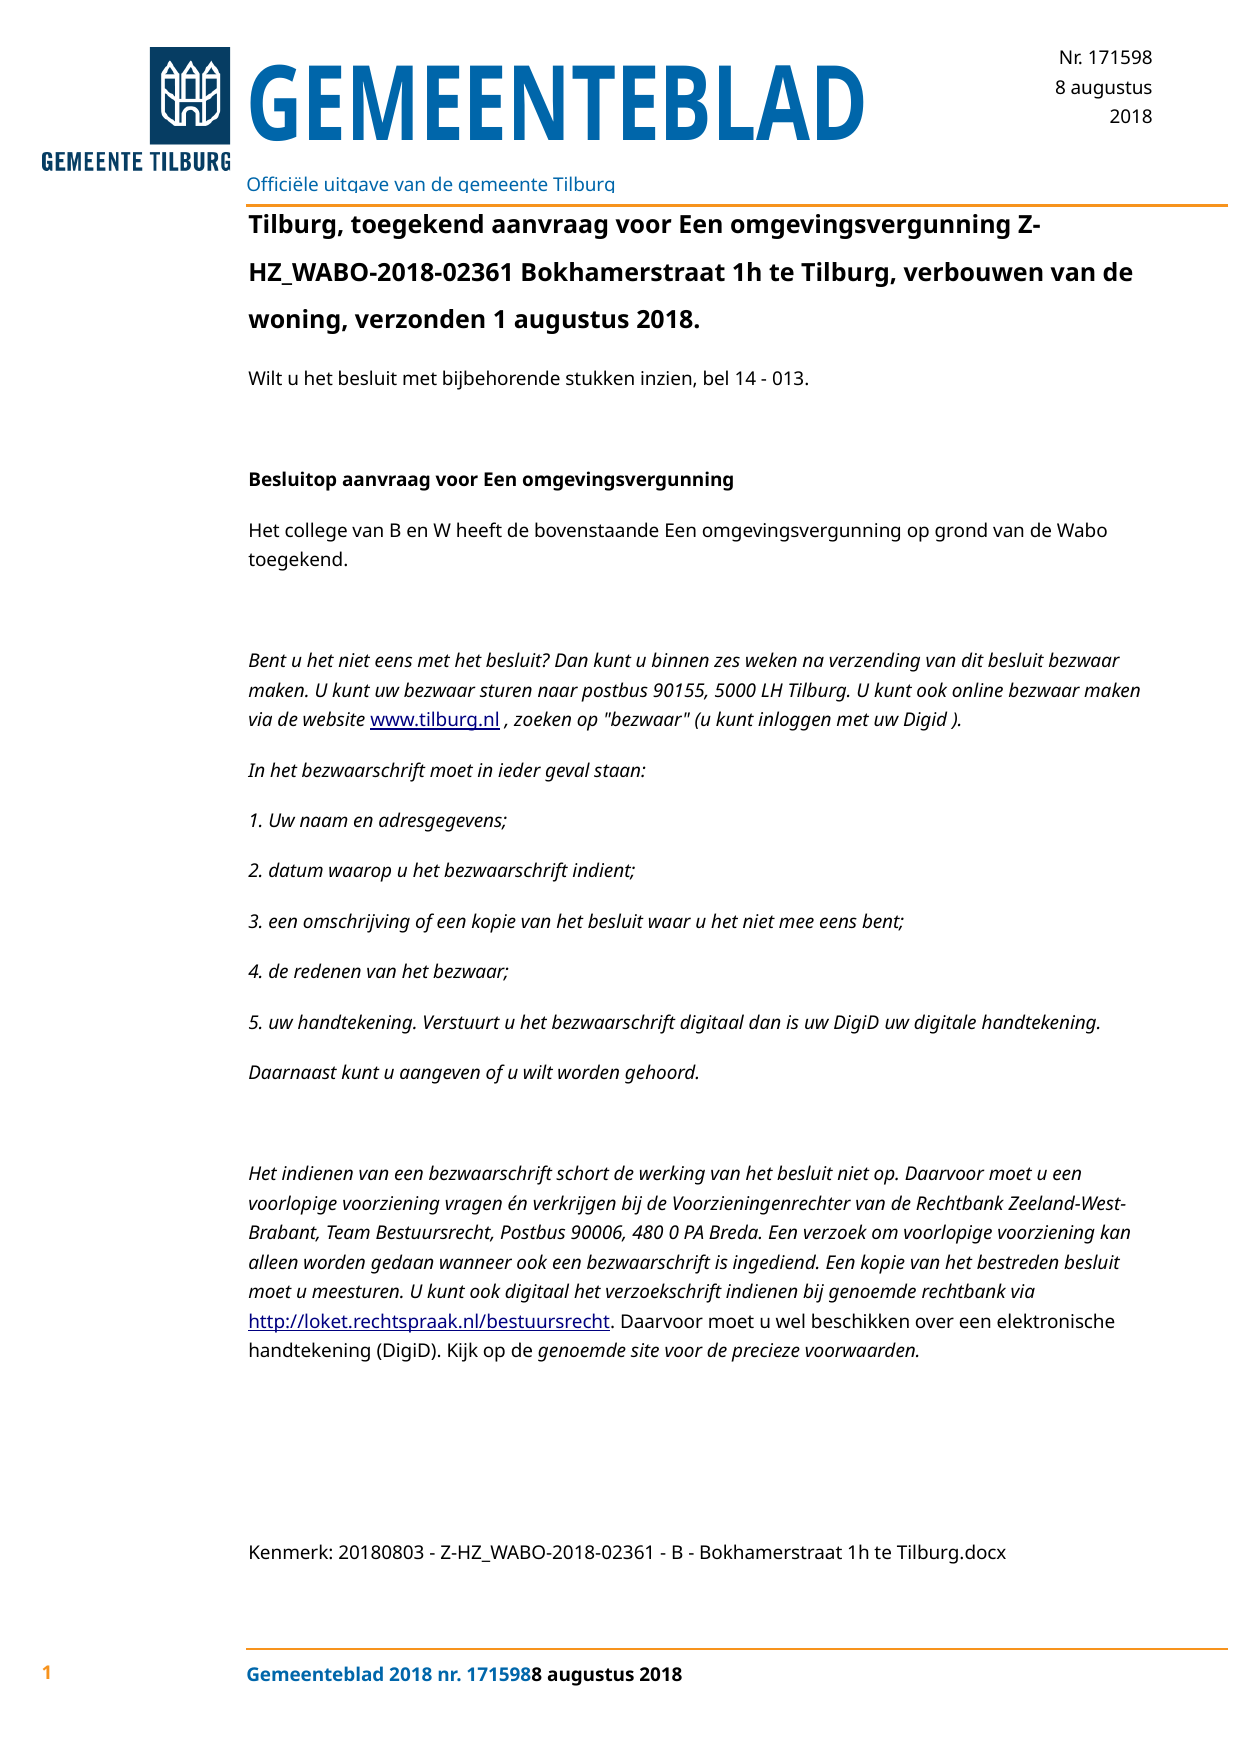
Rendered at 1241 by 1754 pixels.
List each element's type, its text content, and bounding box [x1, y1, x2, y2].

text 2. datum waarop u het bezwaarschrift indient; [248, 858, 1152, 883]
text In het bezwaarschrift moet in ieder geval staan: [248, 757, 1152, 782]
text Wilt u het besluit met bijbehorende stukken inzien, bel 14 - 013. [248, 366, 1152, 391]
text Kenmerk: 20180803 - Z-HZ_WABO-2018-02361 - B - Bokhamerstraat 1h te Tilburg.docx [248, 1539, 1152, 1565]
text 3. een omschrijving of een kopie van het besluit waar u het niet mee eens bent; [248, 908, 1152, 934]
text Het indienen van een bezwaarschrift schort de werking van het besluit niet op. Daarvoor moet u een voorlopige voorziening vragen én verkrijgen bij de Voorzieningenrechter van de Rechtbank Zeeland-West-Brabant, Team Bestuursrecht, Postbus 90006, 480 0 PA Breda. Een verzoek om voorlopige voorziening kan alleen worden gedaan wanneer ook een bezwaarschrift is ingediend. Een kopie van het bestreden besluit moet u meesturen. U kunt ook digitaal het verzoekschrift indienen bij genoemde rechtbank via http://loket.rechtspraak.nl/bestuursrecht. Daarvoor moet u wel beschikken over een elektronische handtekening (DigiD). Kijk op de genoemde site voor de precieze voorwaarden. [248, 1160, 1152, 1363]
text Bent u het niet eens met het besluit? Dan kunt u binnen zes weken na verzending van dit besluit bezwaar maken. U kunt uw bezwaar sturen naar postbus 90155, 5000 LH Tilburg. U kunt ook online bezwaar maken via de website www.tilburg.nl , zoeken op "bezwaar" (u kunt inloggen met uw Digid ). [248, 647, 1152, 732]
text Het college van B en W heeft de bovenstaande Een omgevingsvergunning op grond van de Wabo toegekend. [248, 517, 1152, 572]
text 4. de redenen van het bezwaar; [248, 958, 1152, 984]
text Tilburg, toegekend aanvraag voor Een omgevingsvergunning Z-HZ_WABO-2018-02361 Bokhamerstraat 1h te Tilburg, verbouwen van de woning, verzonden 1 augustus 2018. [248, 207, 1152, 336]
text Besluitop aanvraag voor Een omgevingsvergunning [248, 466, 1152, 492]
picture [41, 47, 231, 172]
text Daarnaast kunt u aangeven of u wilt worden gehoord. [248, 1059, 1152, 1085]
text 1. Uw naam en adresgegevens; [248, 807, 1152, 833]
text 5. uw handtekening. Verstuurt u het bezwaarschrift digitaal dan is uw DigiD uw digitale handtekening. [248, 1009, 1152, 1034]
